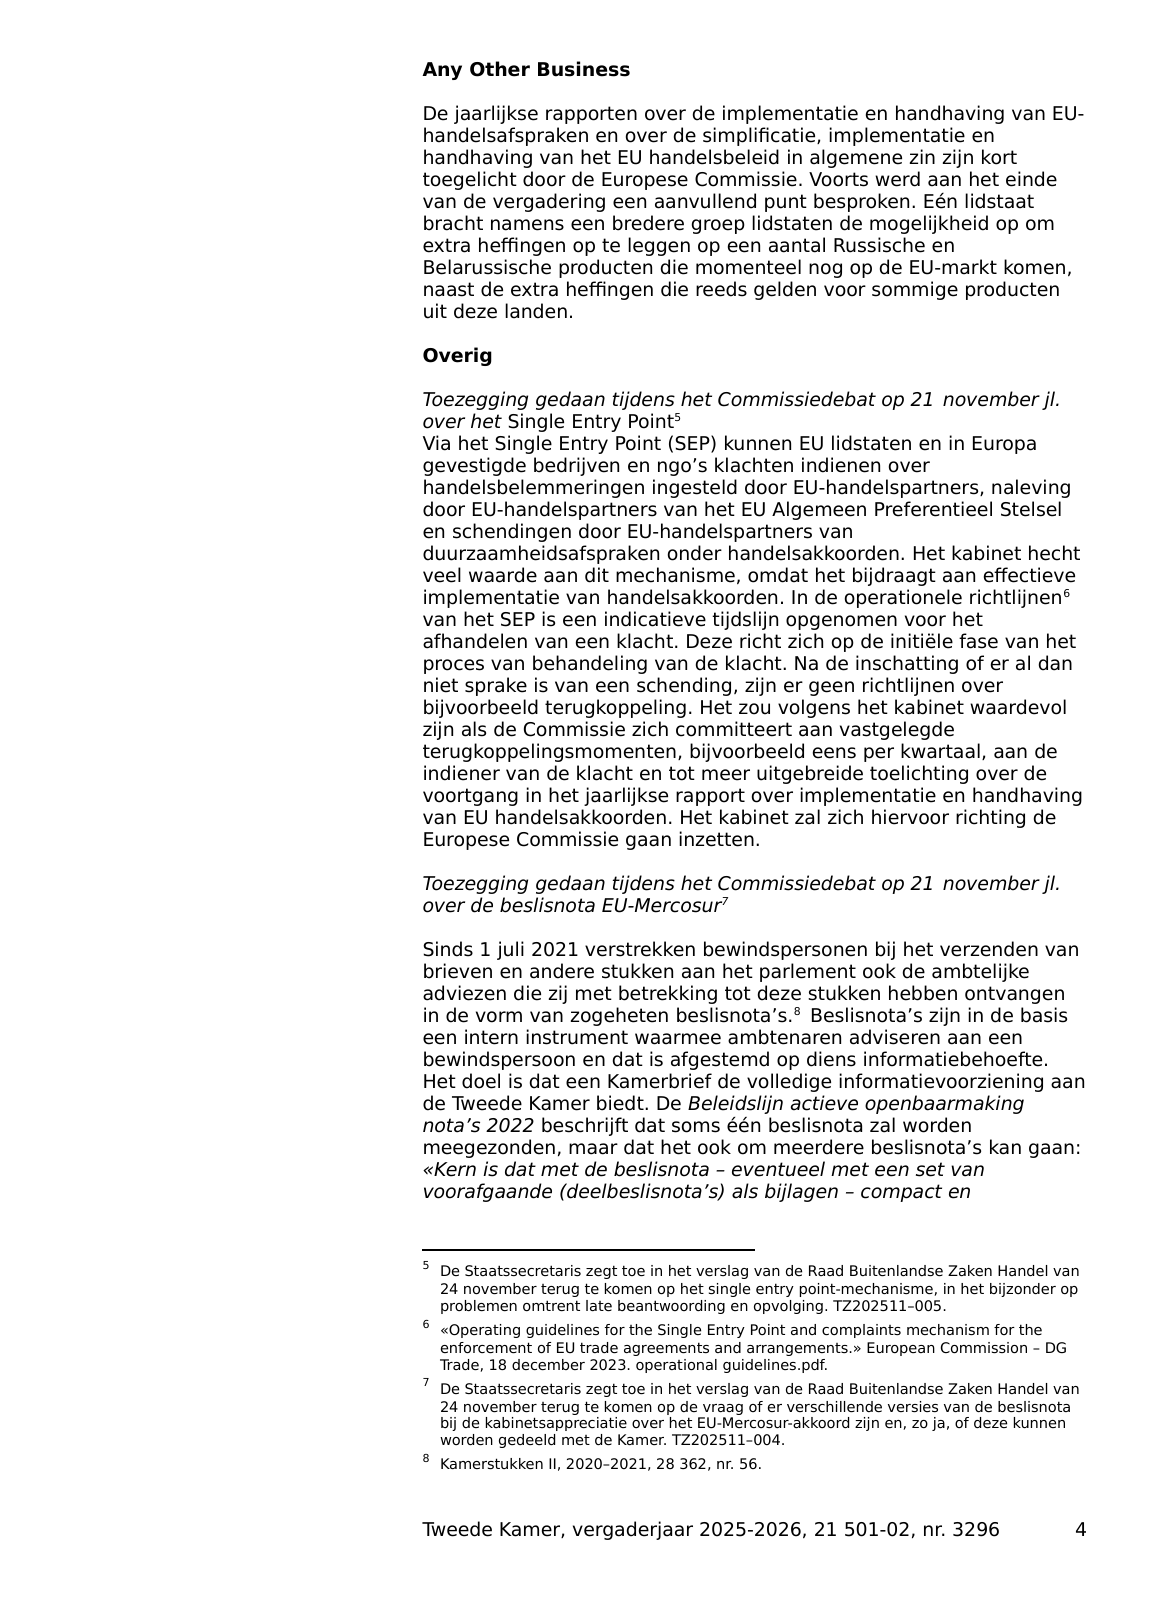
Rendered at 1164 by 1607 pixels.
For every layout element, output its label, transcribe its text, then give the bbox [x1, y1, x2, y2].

text «Operating guidelines for the Single Entry Point and complaints mechanism for the enforcement of EU trade agreements and arrangements.» European Commission – DG Trade, 18 december 2023. operational guidelines.pdf. [422, 1318, 1087, 1374]
subtitle Overig [422, 345, 1087, 367]
text Kamerstukken II, 2020–2021, 28 362, nr. 56. [422, 1452, 1087, 1474]
text Via het Single Entry Point (SEP) kunnen EU lidstaten en in Europa gevestigde bedrijven en ngo’s klachten indienen over handelsbelemmeringen ingesteld door EU-handelspartners, naleving door EU-handelspartners van het EU Algemeen Preferentieel Stelsel en schendingen door EU-handelspartners van duurzaamheidsafspraken onder handelsakkoorden. Het kabinet hecht veel waarde aan dit mechanisme, omdat het bijdraagt aan effectieve implementatie van handelsakkoorden. In de operationele richtlijnen van het SEP is een indicatieve tijdslijn opgenomen voor het afhandelen van een klacht. Deze richt zich op de initiële fase van het proces van behandeling van de klacht. Na de inschatting of er al dan niet sprake is van een schending, zijn er geen richtlijnen over bijvoorbeeld terugkoppeling. Het zou volgens het kabinet waardevol zijn als de Commissie zich committeert aan vastgelegde terugkoppelingsmomenten, bijvoorbeeld eens per kwartaal, aan de indiener van de klacht en tot meer uitgebreide toelichting over de voortgang in het jaarlijkse rapport over implementatie en handhaving van EU handelsakkoorden. Het kabinet zal zich hiervoor richting de Europese Commissie gaan inzetten. [422, 433, 1087, 851]
subtitle Toezegging gedaan tijdens het Commissiedebat op 21 november jl. over de beslisnota EU-Mercosur [422, 873, 1087, 917]
text Sinds 1 juli 2021 verstrekken bewindspersonen bij het verzenden van brieven en andere stukken aan het parlement ook de ambtelijke adviezen die zij met betrekking tot deze stukken hebben ontvangen in de vorm van zogeheten beslisnota’s. Beslisnota’s zijn in de basis een intern instrument waarmee ambtenaren adviseren aan een bewindspersoon en dat is afgestemd op diens informatiebehoefte. Het doel is dat een Kamerbrief de volledige informatievoorziening aan de Tweede Kamer biedt. De Beleidslijn actieve openbaarmaking nota’s 2022 beschrijft dat soms één beslisnota zal worden meegezonden, maar dat het ook om meerdere beslisnota’s kan gaan: «Kern is dat met de beslisnota – eventueel met een set van voorafgaande (deelbeslisnota’s) als bijlagen – compact en [422, 939, 1087, 1203]
subtitle Any Other Business [422, 59, 1087, 81]
text Toezegging gedaan tijdens het Commissiedebat op 21 november jl. over het Single Entry Point [422, 389, 1087, 433]
text De jaarlijkse rapporten over de implementatie en handhaving van EU-handelsafspraken en over de simplificatie, implementatie en handhaving van het EU handelsbeleid in algemene zin zijn kort toegelicht door de Europese Commissie. Voorts werd aan het einde van de vergadering een aanvullend punt besproken. Eén lidstaat bracht namens een bredere groep lidstaten de mogelijkheid op om extra heffingen op te leggen op een aantal Russische en Belarussische producten die momenteel nog op de EU-markt komen, naast de extra heffingen die reeds gelden voor sommige producten uit deze landen. [422, 103, 1087, 323]
text De Staatssecretaris zegt toe in het verslag van de Raad Buitenlandse Zaken Handel van 24 november terug te komen op de vraag of er verschillende versies van de beslisnota bij de kabinetsappreciatie over het EU-Mercosur-akkoord zijn en, zo ja, of deze kunnen worden gedeeld met de Kamer. TZ202511–004. [422, 1377, 1087, 1449]
text De Staatssecretaris zegt toe in het verslag van de Raad Buitenlandse Zaken Handel van 24 november terug te komen op het single entry point-mechanisme, in het bijzonder op problemen omtrent late beantwoording en opvolging. TZ202511–005. [422, 1259, 1087, 1315]
